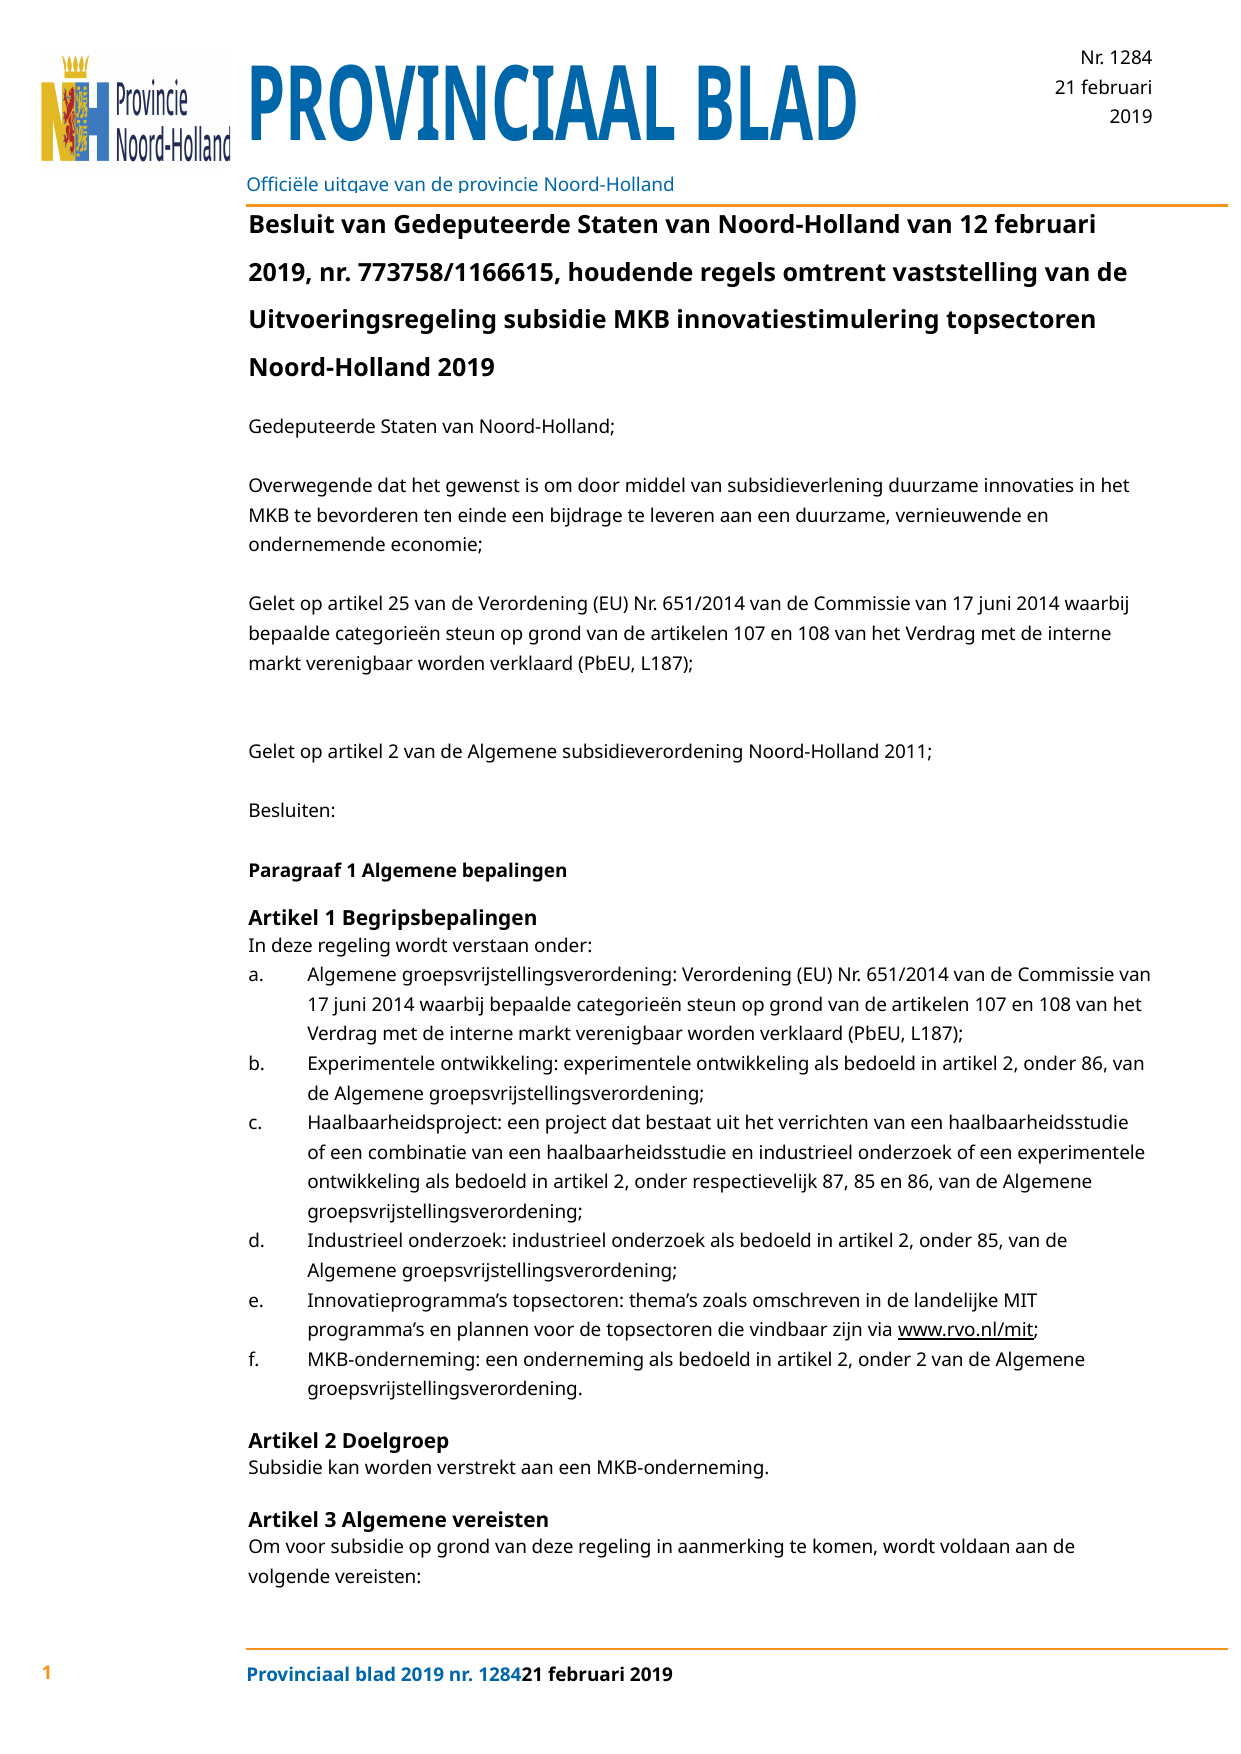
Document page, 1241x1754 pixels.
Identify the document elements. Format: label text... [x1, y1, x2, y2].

text In deze regeling wordt verstaan onder: [248, 932, 1152, 958]
list Algemene groepsvrijstellingsverordening: Verordening (EU) Nr. 651/2014 van de Commissie van 17 juni 2014 waarbij bepaalde categorieën steun op grond van de artikelen 107 en 108 van het Verdrag met de interne markt verenigbaar worden verklaard (PbEU, L187); [248, 961, 1152, 1046]
text Om voor subsidie op grond van deze regeling in aanmerking te komen, wordt voldaan aan de volgende vereisten: [248, 1533, 1152, 1589]
list Innovatieprogramma’s topsectoren: thema’s zoals omschreven in de landelijke MIT programma’s en plannen voor de topsectoren die vindbaar zijn via www.rvo.nl/mit; [248, 1287, 1152, 1342]
text Overwegende dat het gewenst is om door middel van subsidieverlening duurzame innovaties in het MKB te bevorderen ten einde een bijdrage te leveren aan een duurzame, vernieuwende en ondernemende economie; [248, 472, 1152, 557]
picture [41, 47, 231, 172]
text Besluit van Gedeputeerde Staten van Noord-Holland van 12 februari 2019, nr. 773758/1166615, houdende regels omtrent vaststelling van de Uitvoeringsregeling subsidie MKB innovatiestimulering topsectoren Noord-Holland 2019 [248, 207, 1152, 384]
text Gedeputeerde Staten van Noord-Holland; [248, 413, 1152, 439]
text Besluiten: [248, 798, 1152, 823]
text Artikel 3 Algemene vereisten [248, 1505, 1152, 1533]
list MKB-onderneming: een onderneming als bedoeld in artikel 2, onder 2 van de Algemene groepsvrijstellingsverordening. [248, 1346, 1152, 1401]
text Artikel 1 Begripsbepalingen [248, 903, 1152, 932]
text Gelet op artikel 25 van de Verordening (EU) Nr. 651/2014 van de Commissie van 17 juni 2014 waarbij bepaalde categorieën steun op grond van de artikelen 107 en 108 van het Verdrag met de interne markt verenigbaar worden verklaard (PbEU, L187); [248, 591, 1152, 676]
text Paragraaf 1 Algemene bepalingen [248, 857, 1152, 883]
list Haalbaarheidsproject: een project dat bestaat uit het verrichten van een haalbaarheidsstudie of een combinatie van een haalbaarheidsstudie en industrieel onderzoek of een experimentele ontwikkeling als bedoeld in artikel 2, onder respectievelijk 87, 85 en 86, van de Algemene groepsvrijstellingsverordening; [248, 1109, 1152, 1224]
list Industrieel onderzoek: industrieel onderzoek als bedoeld in artikel 2, onder 85, van de Algemene groepsvrijstellingsverordening; [248, 1228, 1152, 1283]
text Artikel 2 Doelgroep [248, 1426, 1152, 1454]
text Subsidie kan worden verstrekt aan een MKB-onderneming. [248, 1454, 1152, 1480]
list Experimentele ontwikkeling: experimentele ontwikkeling als bedoeld in artikel 2, onder 86, van de Algemene groepsvrijstellingsverordening; [248, 1050, 1152, 1106]
text Gelet op artikel 2 van de Algemene subsidieverordening Noord-Holland 2011; [248, 738, 1152, 764]
